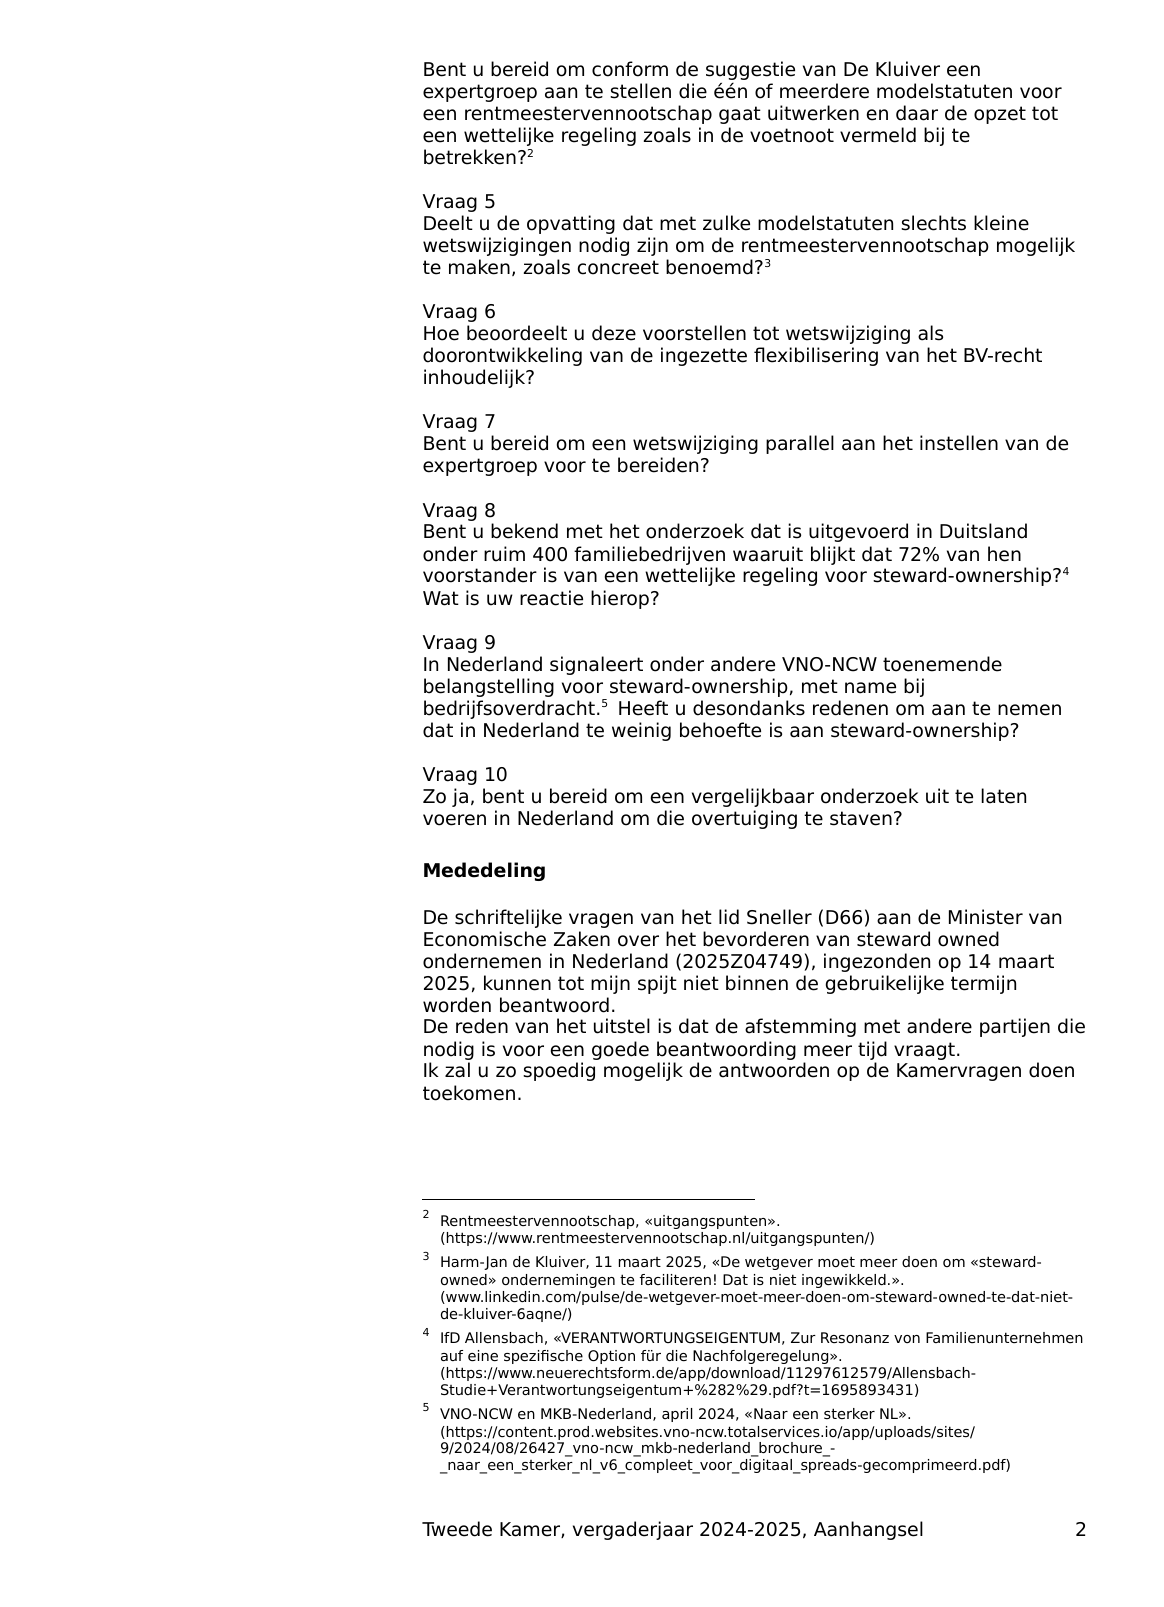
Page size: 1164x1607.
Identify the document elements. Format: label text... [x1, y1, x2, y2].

text Ik zal u zo spoedig mogelijk de antwoorden op de Kamervragen doen toekomen. [422, 1060, 1087, 1104]
text Vraag 9 [422, 632, 1087, 653]
text De schriftelijke vragen van het lid Sneller (D66) aan de Minister van Economische Zaken over het bevorderen van steward owned ondernemen in Nederland (2025Z04749), ingezonden op 14 maart 2025, kunnen tot mijn spijt niet binnen de gebruikelijke termijn worden beantwoord. [422, 907, 1087, 1016]
text Vraag 7 [422, 411, 1087, 433]
subtitle Mededeling [422, 859, 1087, 882]
text Bent u bekend met het onderzoek dat is uitgevoerd in Duitsland onder ruim 400 familiebedrijven waaruit blijkt dat 72% van hen voorstander is van een wettelijke regeling voor steward-ownership? Wat is uw reactie hierop? [422, 521, 1087, 609]
text Vraag 8 [422, 499, 1087, 521]
text Zo ja, bent u bereid om een vergelijkbaar onderzoek uit te laten voeren in Nederland om die overtuiging te staven? [422, 786, 1087, 829]
text In Nederland signaleert onder andere VNO-NCW toenemende belangstelling voor steward-ownership, met name bij bedrijfsoverdracht. Heeft u desondanks redenen om aan te nemen dat in Nederland te weinig behoefte is aan steward-ownership? [422, 653, 1087, 741]
text De reden van het uitstel is dat de afstemming met andere partijen die nodig is voor een goede beantwoording meer tijd vraagt. [422, 1016, 1087, 1060]
text Vraag 10 [422, 764, 1087, 786]
text Bent u bereid om conform de suggestie van De Kluiver een expertgroep aan te stellen die één of meerdere modelstatuten voor een rentmeestervennootschap gaat uitwerken en daar de opzet tot een wettelijke regeling zoals in de voetnoot vermeld bij te betrekken? [422, 59, 1087, 169]
text VNO-NCW en MKB-Nederland, april 2024, «Naar een sterker NL». (https://content.prod.websites.vno-ncw.totalservices.io/app/uploads/sites/9/2024/08/26427_vno-ncw_mkb-nederland_brochure_-_naar_een_sterker_nl_v6_compleet_voor_digitaal_spreads-gecomprimeerd.pdf) [422, 1402, 1087, 1474]
text Vraag 6 [422, 301, 1087, 323]
text Vraag 5 [422, 191, 1087, 213]
text Deelt u de opvatting dat met zulke modelstatuten slechts kleine wetswijzigingen nodig zijn om de rentmeestervennootschap mogelijk te maken, zoals concreet benoemd? [422, 213, 1087, 279]
text Harm-Jan de Kluiver, 11 maart 2025, «De wetgever moet meer doen om «steward-owned» ondernemingen te faciliteren! Dat is niet ingewikkeld.». (www.linkedin.com/pulse/de-wetgever-moet-meer-doen-om-steward-owned-te-dat-niet-de-kluiver-6aqne/) [422, 1250, 1087, 1323]
text Rentmeestervennootschap, «uitgangspunten». (https://www.rentmeestervennootschap.nl/uitgangspunten/) [422, 1208, 1087, 1247]
text Hoe beoordeelt u deze voorstellen tot wetswijziging als doorontwikkeling van de ingezette flexibilisering van het BV-recht inhoudelijk? [422, 323, 1087, 389]
text IfD Allensbach, «VERANTWORTUNGSEIGENTUM, Zur Resonanz von Familienunternehmen auf eine spezifische Option für die Nachfolgeregelung». (https://www.neuerechtsform.de/app/download/11297612579/Allensbach-Studie+Verantwortungseigentum+%282%29.pdf?t=1695893431) [422, 1326, 1087, 1399]
text Bent u bereid om een wetswijziging parallel aan het instellen van de expertgroep voor te bereiden? [422, 433, 1087, 477]
